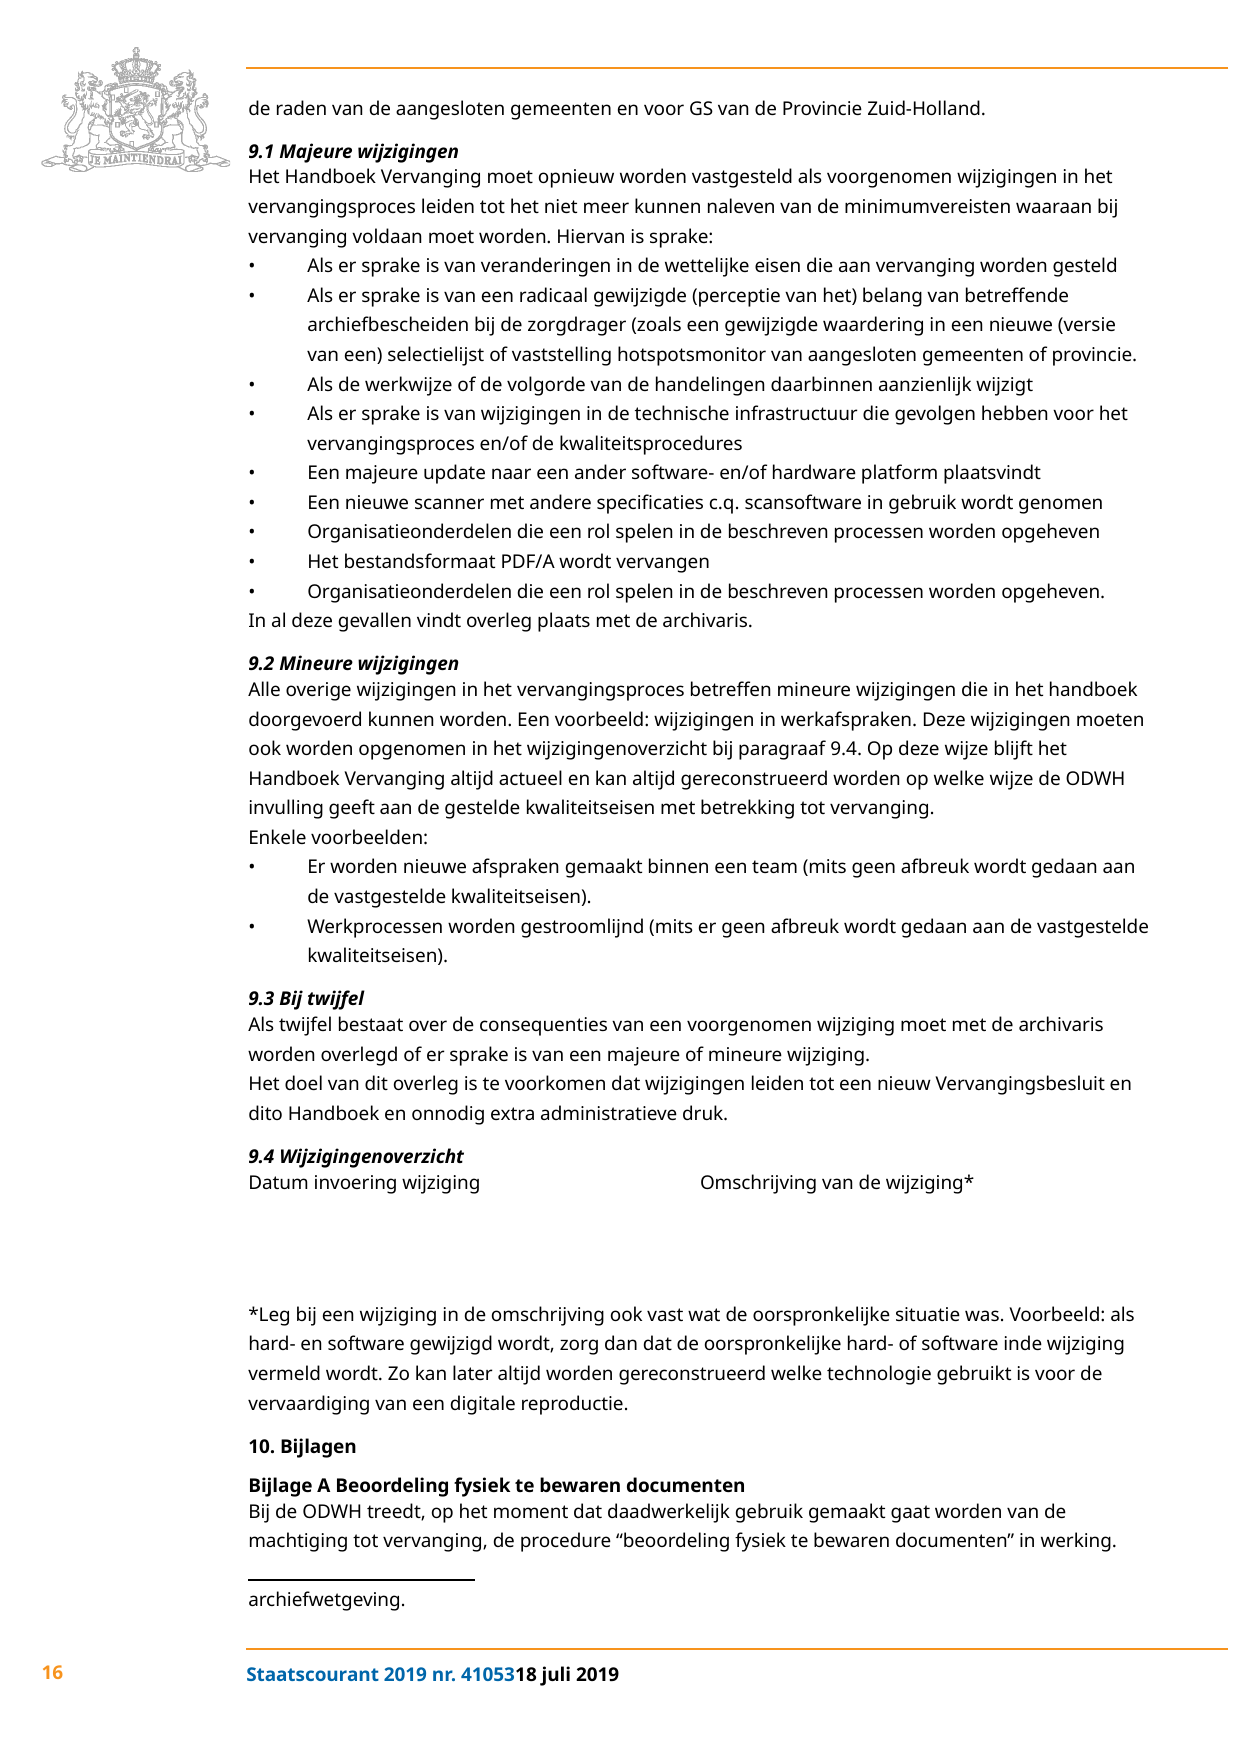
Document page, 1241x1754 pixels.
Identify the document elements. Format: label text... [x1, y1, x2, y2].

text 10. Bijlagen [248, 1433, 1152, 1458]
table_cell [248, 1272, 700, 1298]
list Als de werkwijze of de volgorde van de handelingen daarbinnen aanzienlijk wijzigt [248, 371, 1152, 396]
list Als er sprake is van wijzigingen in de technische infrastructuur die gevolgen hebben voor het vervangingsproces en/of de kwaliteitsprocedures [248, 400, 1152, 456]
text Het doel van dit overleg is te voorkomen dat wijzigingen leiden tot een nieuw Vervangingsbesluit en dito Handboek en onnodig extra administratieve druk. [248, 1071, 1152, 1126]
text 9.1 Majeure wijzigingen [248, 138, 1152, 164]
picture [41, 47, 231, 172]
text archiefwetgeving. [248, 1586, 1152, 1612]
text de raden van de aangesloten gemeenten en voor GS van de Provincie Zuid-Holland. [248, 95, 1152, 121]
table_cell [700, 1272, 1152, 1298]
table_cell [700, 1195, 1152, 1221]
text Enkele voorbeelden: [248, 824, 1152, 850]
text 9.2 Mineure wijzigingen [248, 651, 1152, 676]
list Een nieuwe scanner met andere specificaties c.q. scansoftware in gebruik wordt genomen [248, 489, 1152, 515]
text Bij de ODWH treedt, op het moment dat daadwerkelijk gebruik gemaakt gaat worden van de machtiging tot vervanging, de procedure “beoordeling fysiek te bewaren documenten” in werking. [248, 1498, 1152, 1553]
text 9.4 Wijzigingenoverzicht [248, 1143, 1152, 1169]
text Als twijfel bestaat over de consequenties van een voorgenomen wijziging moet met de archivaris worden overlegd of er sprake is van een majeure of mineure wijziging. [248, 1011, 1152, 1067]
list Organisatieonderdelen die een rol spelen in de beschreven processen worden opgeheven [248, 519, 1152, 544]
list Organisatieonderdelen die een rol spelen in de beschreven processen worden opgeheven. [248, 578, 1152, 603]
text 9.3 Bij twijfel [248, 986, 1152, 1011]
list Als er sprake is van veranderingen in de wettelijke eisen die aan vervanging worden gesteld [248, 252, 1152, 278]
text Het Handboek Vervanging moet opnieuw worden vastgesteld als voorgenomen wijzigingen in het vervangingsproces leiden tot het niet meer kunnen naleven van de minimumvereisten waaraan bij vervanging voldaan moet worden. Hiervan is sprake: [248, 164, 1152, 248]
list Er worden nieuwe afspraken gemaakt binnen een team (mits geen afbreuk wordt gedaan aan de vastgestelde kwaliteitseisen). [248, 854, 1152, 909]
table_header Datum invoering wijziging [248, 1169, 700, 1195]
list Het bestandsformaat PDF/A wordt vervangen [248, 548, 1152, 574]
table_cell [700, 1246, 1152, 1272]
text *Leg bij een wijziging in de omschrijving ook vast wat de oorspronkelijke situatie was. Voorbeeld: als hard- en software gewijzigd wordt, zorg dan dat de oorspronkelijke hard- of software inde wijziging vermeld wordt. Zo kan later altijd worden gereconstrueerd welke technologie gebruikt is voor de vervaardiging van een digitale reproductie. [248, 1301, 1152, 1415]
text In al deze gevallen vindt overleg plaats met de archivaris. [248, 607, 1152, 633]
list Een majeure update naar een ander software- en/of hardware platform plaatsvindt [248, 459, 1152, 485]
table_cell [248, 1195, 700, 1221]
table_cell [700, 1221, 1152, 1246]
list Als er sprake is van een radicaal gewijzigde (perceptie van het) belang van betreffende archiefbescheiden bij de zorgdrager (zoals een gewijzigde waardering in een nieuwe (versie van een) selectielijst of vaststelling hotspotsmonitor van aangesloten gemeenten of provincie. [248, 282, 1152, 367]
table_header Omschrijving van de wijziging* [700, 1169, 1152, 1195]
table_cell [248, 1246, 700, 1272]
text Alle overige wijzigingen in het vervangingsproces betreffen mineure wijzigingen die in het handboek doorgevoerd kunnen worden. Een voorbeeld: wijzigingen in werkafspraken. Deze wijzigingen moeten ook worden opgenomen in het wijzigingenoverzicht bij paragraaf 9.4. Op deze wijze blijft het Handboek Vervanging altijd actueel en kan altijd gereconstrueerd worden op welke wijze de ODWH invulling geeft aan de gestelde kwaliteitseisen met betrekking tot vervanging. [248, 676, 1152, 820]
list Werkprocessen worden gestroomlijnd (mits er geen afbreuk wordt gedaan aan de vastgestelde kwaliteitseisen). [248, 913, 1152, 968]
text Bijlage A Beoordeling fysiek te bewaren documenten [248, 1472, 1152, 1498]
table_cell [248, 1221, 700, 1246]
